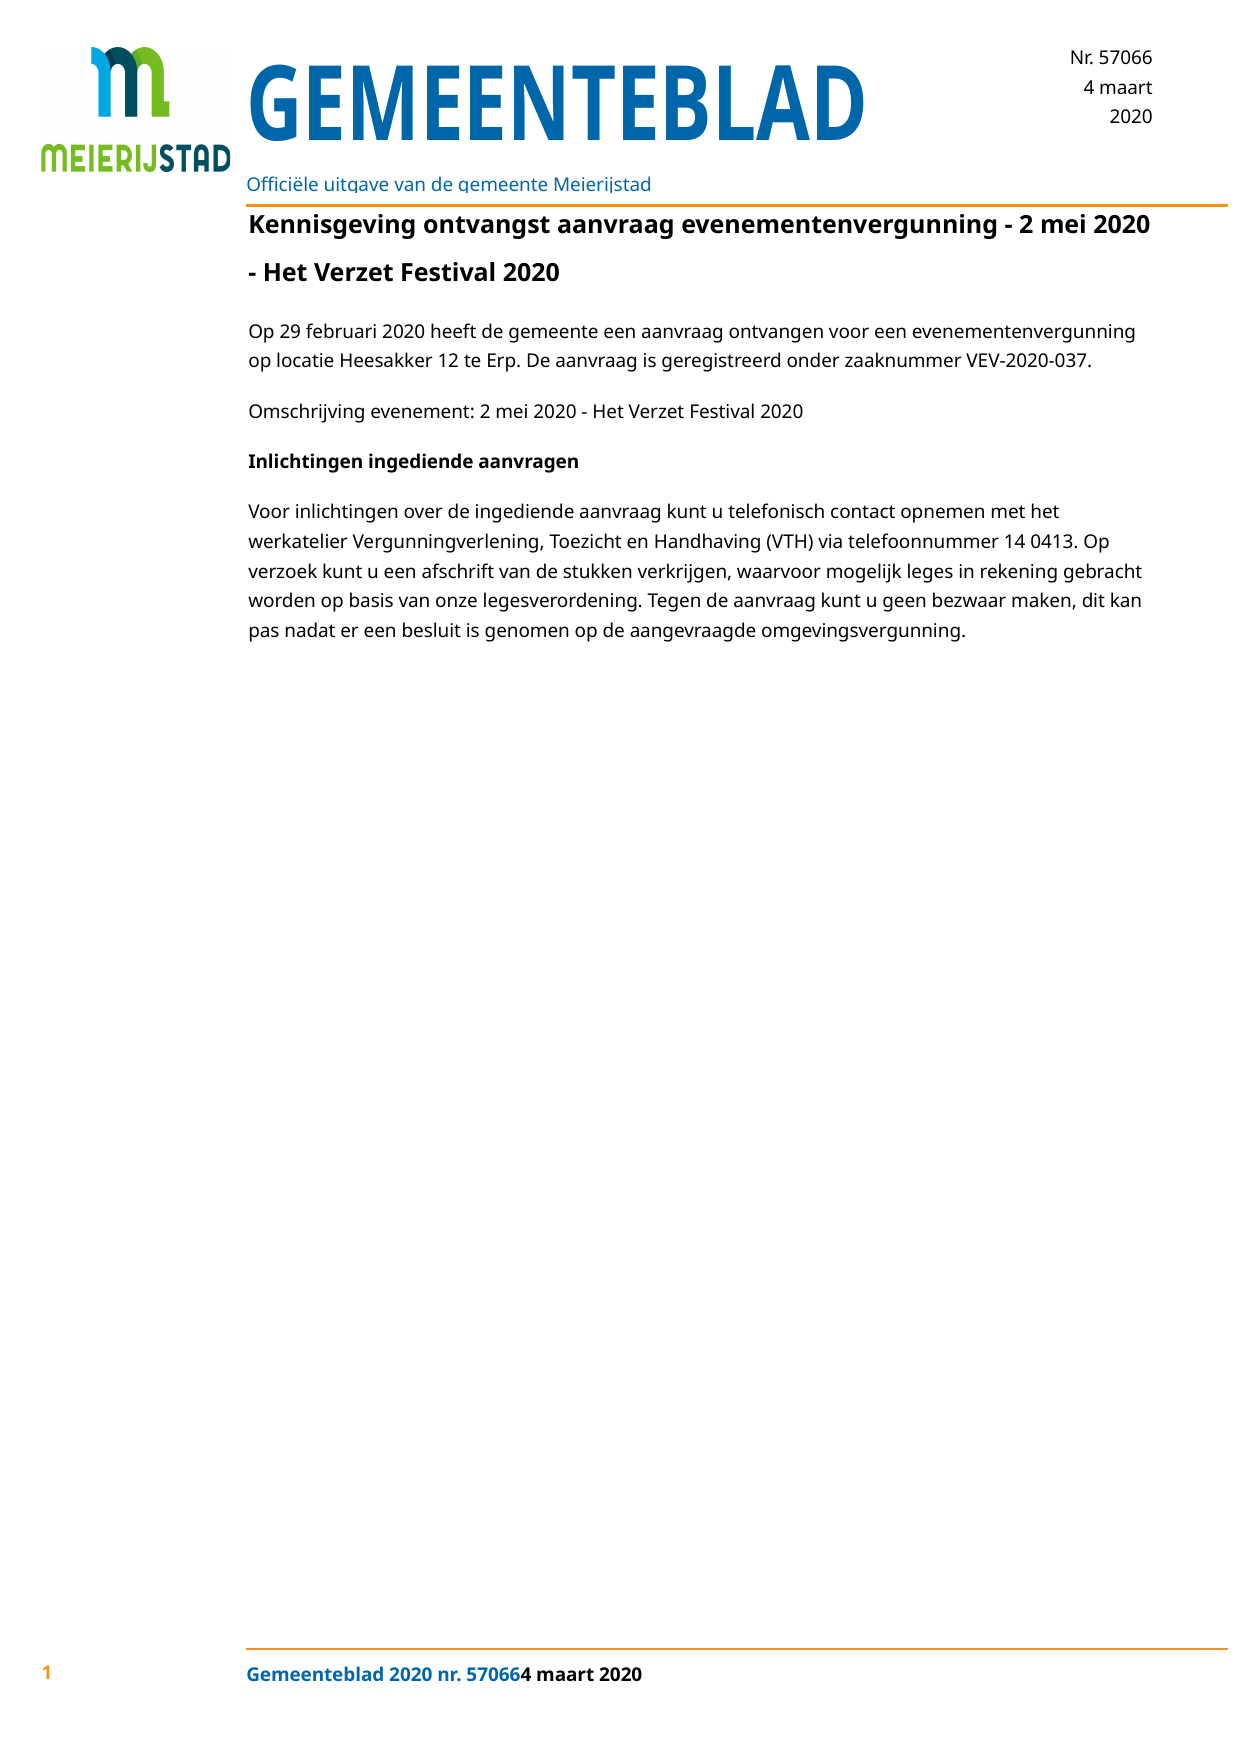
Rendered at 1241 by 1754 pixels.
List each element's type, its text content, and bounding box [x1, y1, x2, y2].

text Kennisgeving ontvangst aanvraag evenementenvergunning - 2 mei 2020 - Het Verzet Festival 2020 [248, 207, 1152, 288]
picture [41, 47, 231, 172]
text Inlichtingen ingediende aanvragen [248, 448, 1152, 474]
text Voor inlichtingen over de ingediende aanvraag kunt u telefonisch contact opnemen met het werkatelier Vergunningverlening, Toezicht en Handhaving (VTH) via telefoonnummer 14 0413. Op verzoek kunt u een afschrift van de stukken verkrijgen, waarvoor mogelijk leges in rekening gebracht worden op basis van onze legesverordening. Tegen de aanvraag kunt u geen bezwaar maken, dit kan pas nadat er een besluit is genomen op de aangevraagde omgevingsvergunning. [248, 499, 1152, 643]
text Op 29 februari 2020 heeft de gemeente een aanvraag ontvangen voor een evenementenvergunning op locatie Heesakker 12 te Erp. De aanvraag is geregistreerd onder zaaknummer VEV-2020-037. [248, 318, 1152, 373]
text Omschrijving evenement: 2 mei 2020 - Het Verzet Festival 2020 [248, 398, 1152, 424]
